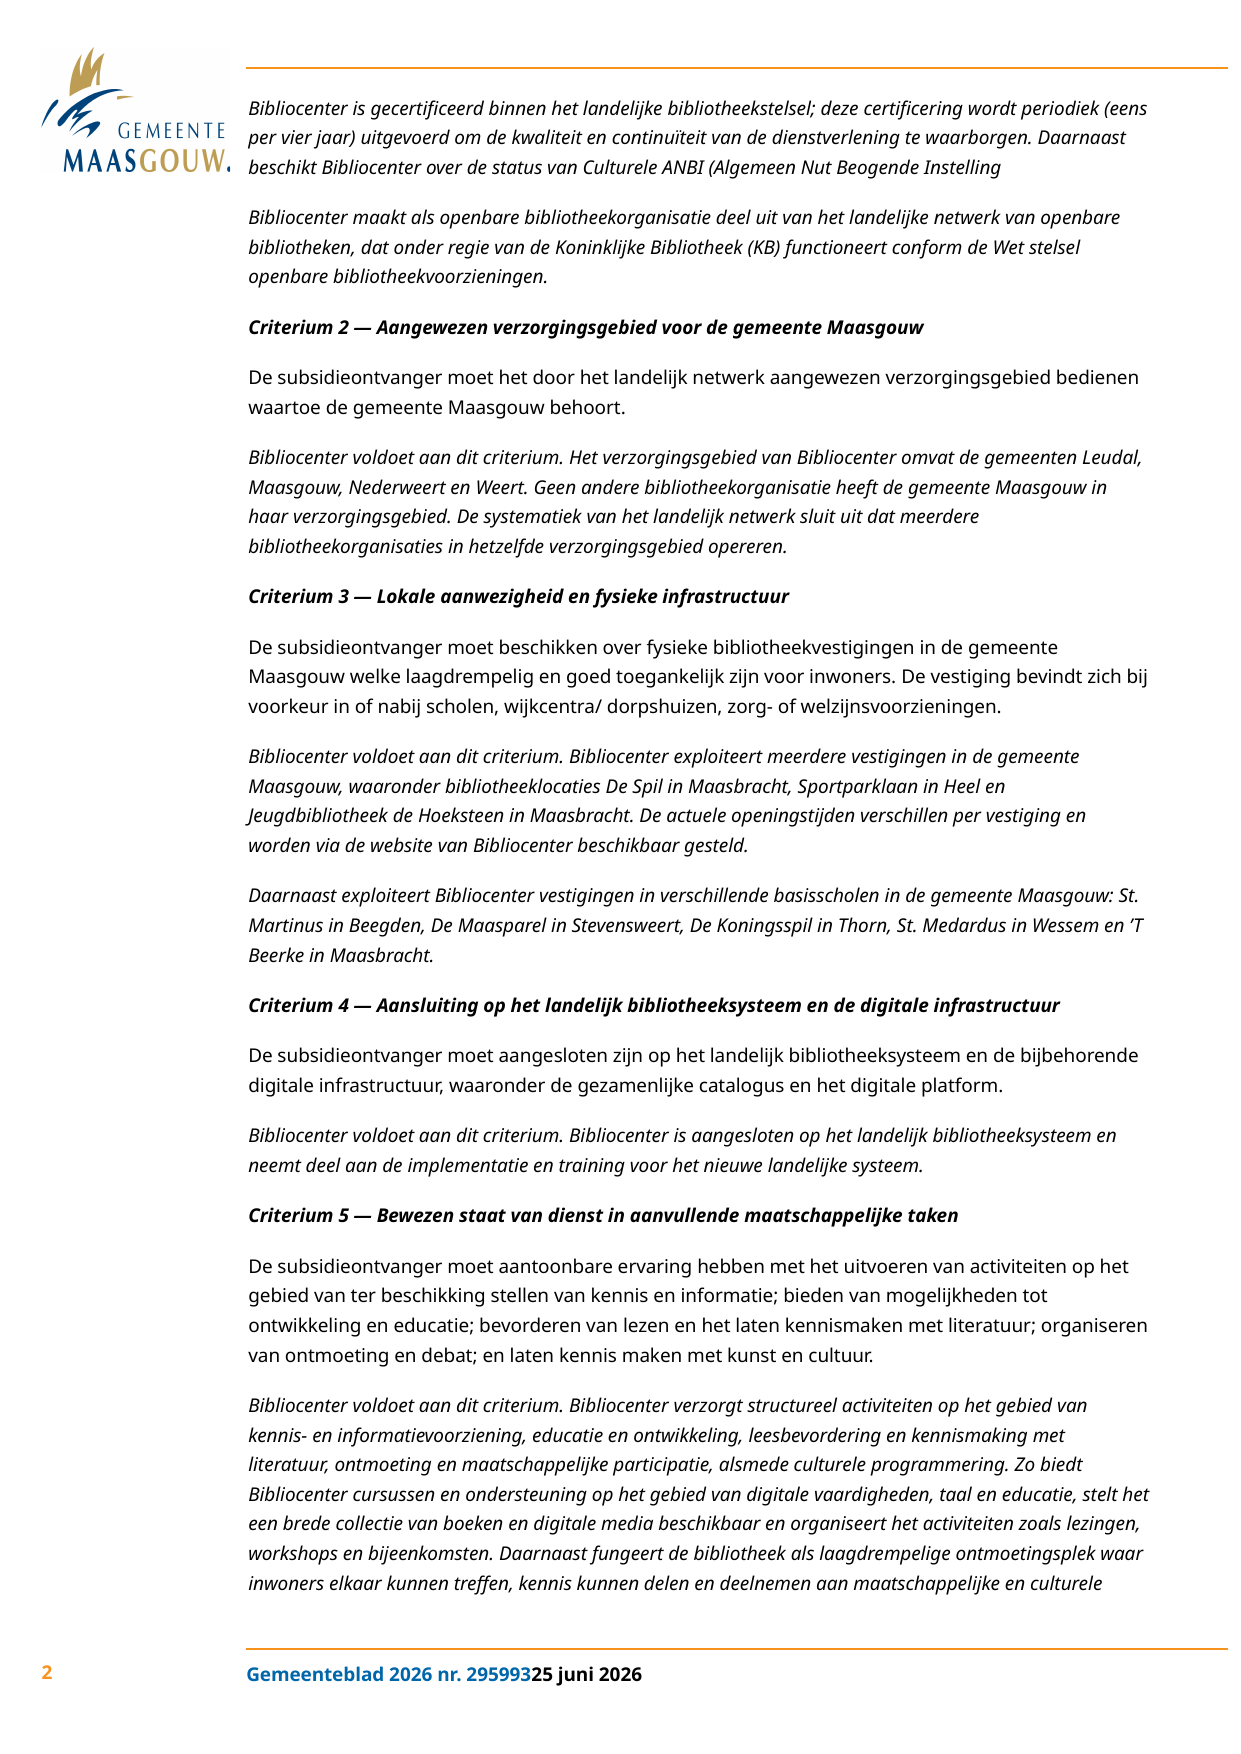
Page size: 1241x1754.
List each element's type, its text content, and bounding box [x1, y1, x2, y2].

text Bibliocenter maakt als openbare bibliotheekorganisatie deel uit van het landelijke netwerk van openbare bibliotheken, dat onder regie van de Koninklijke Bibliotheek (KB) functioneert conform de Wet stelsel openbare bibliotheekvoorzieningen. [248, 204, 1152, 289]
text Daarnaast exploiteert Bibliocenter vestigingen in verschillende basisscholen in de gemeente Maasgouw: St. Martinus in Beegden, De Maasparel in Stevensweert, De Koningsspil in Thorn, St. Medardus in Wessem en ’T Beerke in Maasbracht. [248, 883, 1152, 968]
text De subsidieontvanger moet het door het landelijk netwerk aangewezen verzorgingsgebied bedienen waartoe de gemeente Maasgouw behoort. [248, 364, 1152, 420]
text Bibliocenter voldoet aan dit criterium. Het verzorgingsgebied van Bibliocenter omvat de gemeenten Leudal, Maasgouw, Nederweert en Weert. Geen andere bibliotheekorganisatie heeft de gemeente Maasgouw in haar verzorgingsgebied. De systematiek van het landelijk netwerk sluit uit dat meerdere bibliotheekorganisaties in hetzelfde verzorgingsgebied opereren. [248, 444, 1152, 559]
text De subsidieontvanger moet aangesloten zijn op het landelijk bibliotheeksysteem en de bijbehorende digitale infrastructuur, waaronder de gezamenlijke catalogus en het digitale platform. [248, 1043, 1152, 1098]
text Criterium 5 — Bewezen staat van dienst in aanvullende maatschappelijke taken [248, 1203, 1152, 1228]
text Bibliocenter is gecertificeerd binnen het landelijke bibliotheekstelsel; deze certificering wordt periodiek (eens per vier jaar) uitgevoerd om de kwaliteit en continuïteit van de dienstverlening te waarborgen. Daarnaast beschikt Bibliocenter over de status van Culturele ANBI (Algemeen Nut Beogende Instelling [248, 95, 1152, 180]
text De subsidieontvanger moet beschikken over fysieke bibliotheekvestigingen in de gemeente Maasgouw welke laagdrempelig en goed toegankelijk zijn voor inwoners. De vestiging bevindt zich bij voorkeur in of nabij scholen, wijkcentra/ dorpshuizen, zorg- of welzijnsvoorzieningen. [248, 634, 1152, 719]
text Criterium 4 — Aansluiting op het landelijk bibliotheeksysteem en de digitale infrastructuur [248, 992, 1152, 1018]
text De subsidieontvanger moet aantoonbare ervaring hebben met het uitvoeren van activiteiten op het gebied van ter beschikking stellen van kennis en informatie; bieden van mogelijkheden tot ontwikkeling en educatie; bevorderen van lezen en het laten kennismaken met literatuur; organiseren van ontmoeting en debat; en laten kennis maken met kunst en cultuur. [248, 1253, 1152, 1368]
text Bibliocenter voldoet aan dit criterium. Bibliocenter exploiteert meerdere vestigingen in de gemeente Maasgouw, waaronder bibliotheeklocaties De Spil in Maasbracht, Sportparklaan in Heel en Jeugdbibliotheek de Hoeksteen in Maasbracht. De actuele openingstijden verschillen per vestiging en worden via de website van Bibliocenter beschikbaar gesteld. [248, 743, 1152, 858]
text Criterium 2 — Aangewezen verzorgingsgebied voor de gemeente Maasgouw [248, 314, 1152, 340]
text Criterium 3 — Lokale aanwezigheid en fysieke infrastructuur [248, 583, 1152, 609]
picture [41, 47, 231, 172]
text Bibliocenter voldoet aan dit criterium. Bibliocenter verzorgt structureel activiteiten op het gebied van kennis- en informatievoorziening, educatie en ontwikkeling, leesbevordering en kennismaking met literatuur, ontmoeting en maatschappelijke participatie, alsmede culturele programmering. Zo biedt Bibliocenter cursussen en ondersteuning op het gebied van digitale vaardigheden, taal en educatie, stelt het een brede collectie van boeken en digitale media beschikbaar en organiseert het activiteiten zoals lezingen, workshops en bijeenkomsten. Daarnaast fungeert de bibliotheek als laagdrempelige ontmoetingsplek waar inwoners elkaar kunnen treffen, kennis kunnen delen en deelnemen aan maatschappelijke en culturele [248, 1392, 1152, 1596]
text Bibliocenter voldoet aan dit criterium. Bibliocenter is aangesloten op het landelijk bibliotheeksysteem en neemt deel aan de implementatie en training voor het nieuwe landelijke systeem. [248, 1123, 1152, 1178]
